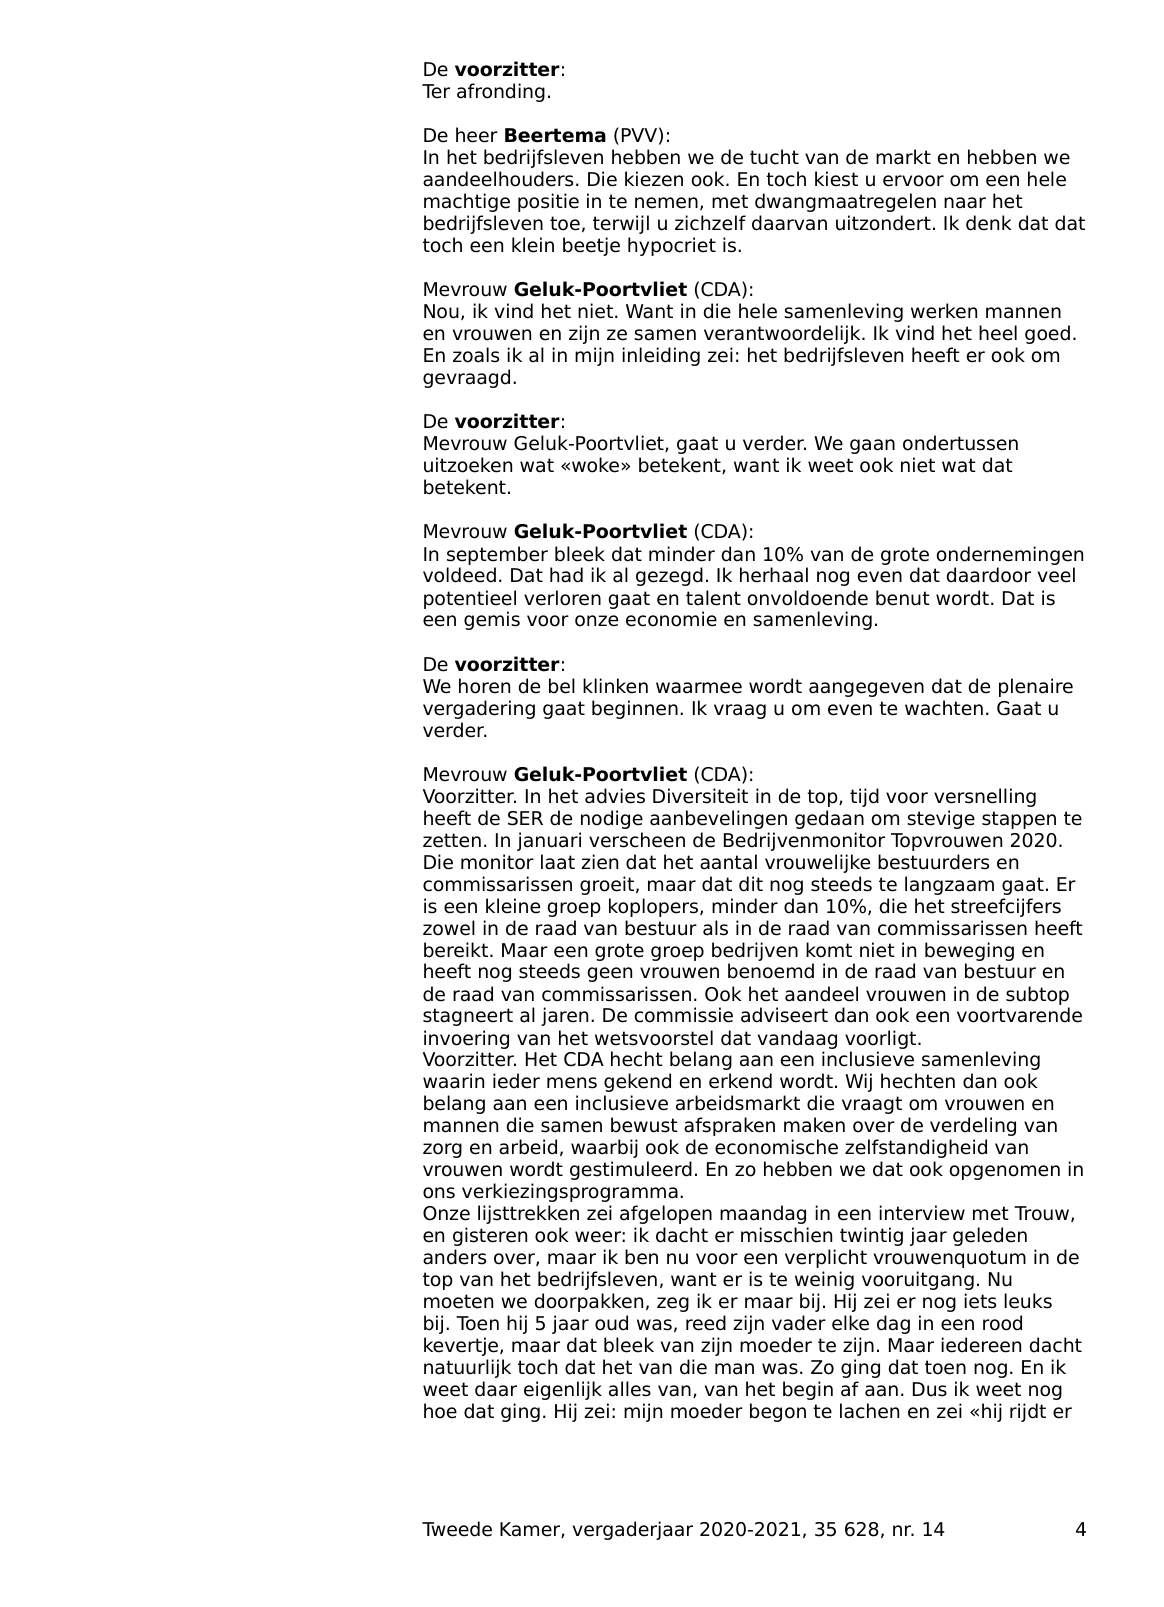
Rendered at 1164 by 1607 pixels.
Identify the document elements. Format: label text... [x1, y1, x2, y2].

text De voorzitter: [422, 411, 1087, 433]
text In het bedrijfsleven hebben we de tucht van de markt en hebben we aandeelhouders. Die kiezen ook. En toch kiest u ervoor om een hele machtige positie in te nemen, met dwangmaatregelen naar het bedrijfsleven toe, terwijl u zichzelf daarvan uitzondert. Ik denk dat dat toch een klein beetje hypocriet is. [422, 147, 1087, 257]
text De heer Beertema (PVV): [422, 125, 1087, 147]
text Voorzitter. In het advies Diversiteit in de top, tijd voor versnelling heeft de SER de nodige aanbevelingen gedaan om stevige stappen te zetten. In januari verscheen de Bedrijvenmonitor Topvrouwen 2020. Die monitor laat zien dat het aantal vrouwelijke bestuurders en commissarissen groeit, maar dat dit nog steeds te langzaam gaat. Er is een kleine groep koplopers, minder dan 10%, die het streefcijfers zowel in de raad van bestuur als in de raad van commissarissen heeft bereikt. Maar een grote groep bedrijven komt niet in beweging en heeft nog steeds geen vrouwen benoemd in de raad van bestuur en de raad van commissarissen. Ook het aandeel vrouwen in de subtop stagneert al jaren. De commissie adviseert dan ook een voortvarende invoering van het wetsvoorstel dat vandaag voorligt. [422, 786, 1087, 1049]
text Nou, ik vind het niet. Want in die hele samenleving werken mannen en vrouwen en zijn ze samen verantwoordelijk. Ik vind het heel goed. En zoals ik al in mijn inleiding zei: het bedrijfsleven heeft er ook om gevraagd. [422, 301, 1087, 389]
text Onze lijsttrekken zei afgelopen maandag in een interview met Trouw, en gisteren ook weer: ik dacht er misschien twintig jaar geleden anders over, maar ik ben nu voor een verplicht vrouwenquotum in de top van het bedrijfsleven, want er is te weinig vooruitgang. Nu moeten we doorpakken, zeg ik er maar bij. Hij zei er nog iets leuks bij. Toen hij 5 jaar oud was, reed zijn vader elke dag in een rood kevertje, maar dat bleek van zijn moeder te zijn. Maar iedereen dacht natuurlijk toch dat het van die man was. Zo ging dat toen nog. En ik weet daar eigenlijk alles van, van het begin af aan. Dus ik weet nog hoe dat ging. Hij zei: mijn moeder begon te lachen en zei «hij rijdt er [422, 1203, 1087, 1423]
text Voorzitter. Het CDA hecht belang aan een inclusieve samenleving waarin ieder mens gekend en erkend wordt. Wij hechten dan ook belang aan een inclusieve arbeidsmarkt die vraagt om vrouwen en mannen die samen bewust afspraken maken over de verdeling van zorg en arbeid, waarbij ook de economische zelfstandigheid van vrouwen wordt gestimuleerd. En zo hebben we dat ook opgenomen in ons verkiezingsprogramma. [422, 1049, 1087, 1203]
text De voorzitter: [422, 653, 1087, 676]
text Mevrouw Geluk-Poortvliet (CDA): [422, 279, 1087, 301]
text Ter afronding. [422, 81, 1087, 103]
text In september bleek dat minder dan 10% van de grote ondernemingen voldeed. Dat had ik al gezegd. Ik herhaal nog even dat daardoor veel potentieel verloren gaat en talent onvoldoende benut wordt. Dat is een gemis voor onze economie en samenleving. [422, 543, 1087, 631]
text Mevrouw Geluk-Poortvliet (CDA): [422, 764, 1087, 786]
text De voorzitter: [422, 59, 1087, 81]
text Mevrouw Geluk-Poortvliet (CDA): [422, 521, 1087, 543]
text Mevrouw Geluk-Poortvliet, gaat u verder. We gaan ondertussen uitzoeken wat «woke» betekent, want ik weet ook niet wat dat betekent. [422, 433, 1087, 499]
text We horen de bel klinken waarmee wordt aangegeven dat de plenaire vergadering gaat beginnen. Ik vraag u om even te wachten. Gaat u verder. [422, 676, 1087, 741]
